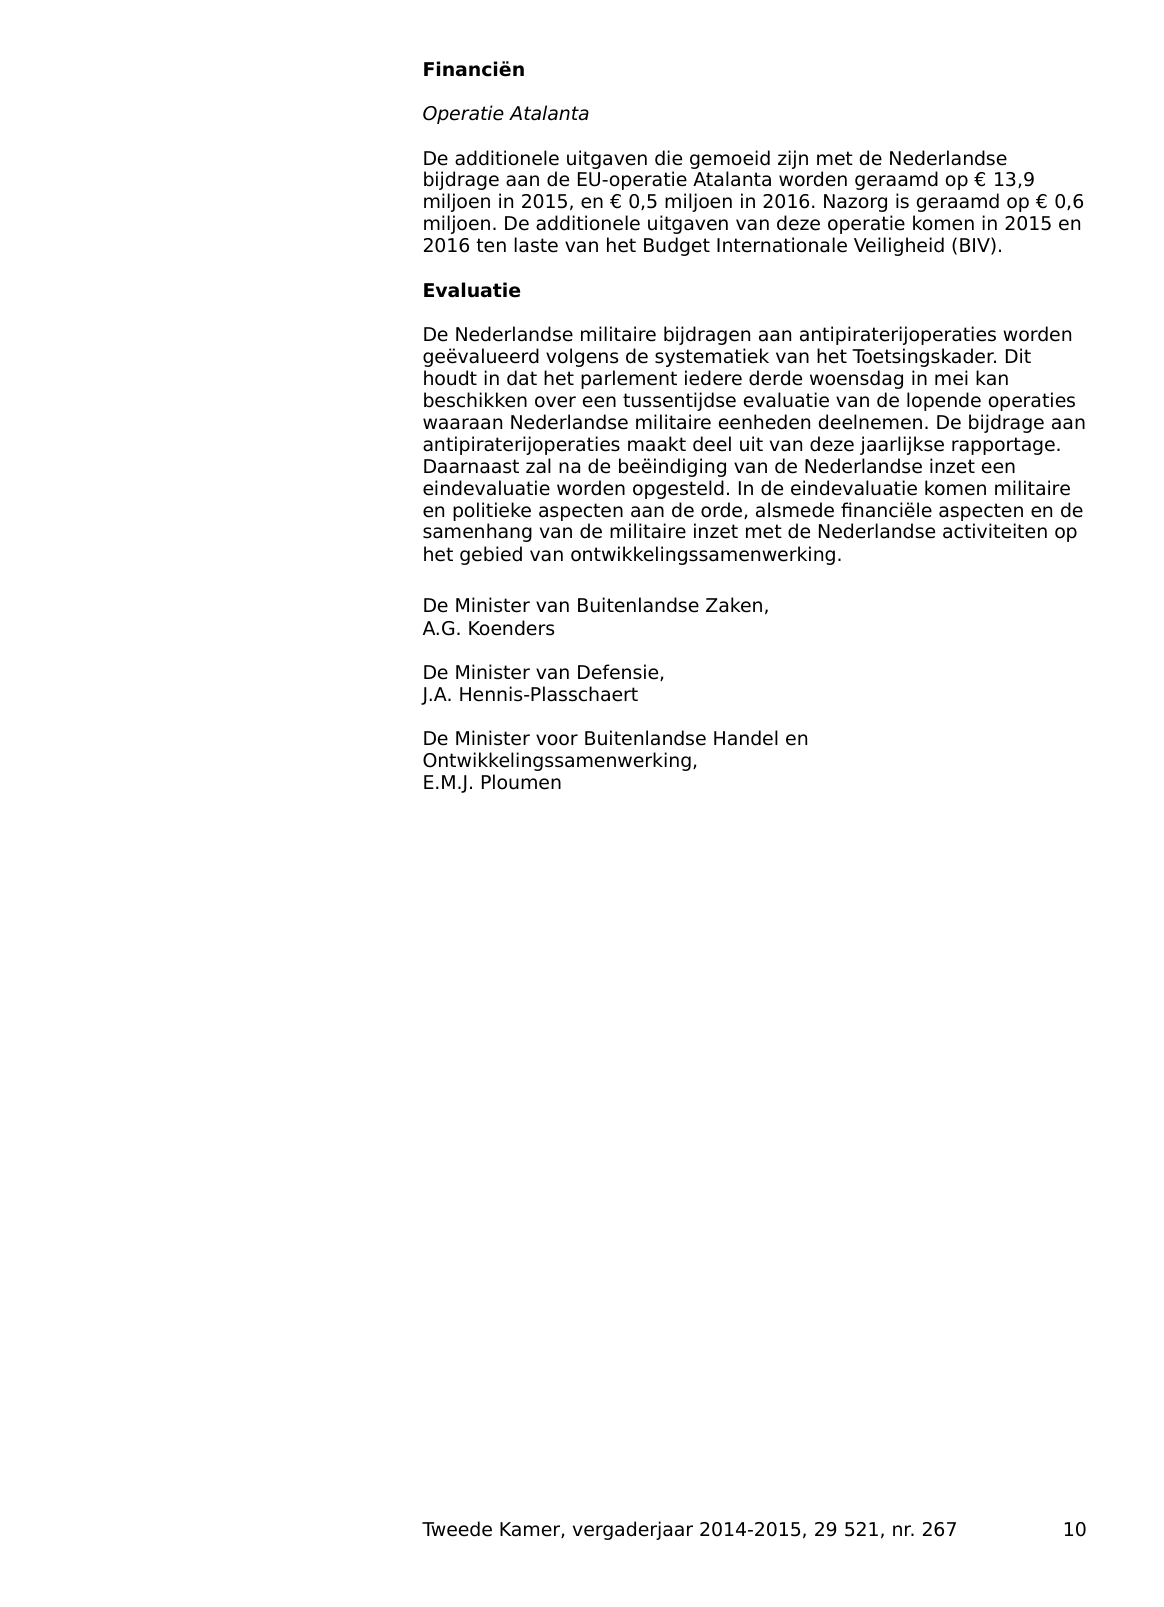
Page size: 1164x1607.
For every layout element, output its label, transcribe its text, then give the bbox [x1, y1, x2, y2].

text De Minister van Defensie, J.A. Hennis-Plasschaert [422, 662, 1087, 706]
subtitle Operatie Atalanta [422, 103, 1087, 125]
text De Nederlandse militaire bijdragen aan antipiraterijoperaties worden geëvalueerd volgens de systematiek van het Toetsingskader. Dit houdt in dat het parlement iedere derde woensdag in mei kan beschikken over een tussentijdse evaluatie van de lopende operaties waaraan Nederlandse militaire eenheden deelnemen. De bijdrage aan antipiraterijoperaties maakt deel uit van deze jaarlijkse rapportage. Daarnaast zal na de beëindiging van de Nederlandse inzet een eindevaluatie worden opgesteld. In de eindevaluatie komen militaire en politieke aspecten aan de orde, alsmede financiële aspecten en de samenhang van de militaire inzet met de Nederlandse activiteiten op het gebied van ontwikkelingssamenwerking. [422, 324, 1087, 565]
text De Minister voor Buitenlandse Handel en Ontwikkelingssamenwerking, E.M.J. Ploumen [422, 728, 1087, 794]
text De additionele uitgaven die gemoeid zijn met de Nederlandse bijdrage aan de EU-operatie Atalanta worden geraamd op € 13,9 miljoen in 2015, en € 0,5 miljoen in 2016. Nazorg is geraamd op € 0,6 miljoen. De additionele uitgaven van deze operatie komen in 2015 en 2016 ten laste van het Budget Internationale Veiligheid (BIV). [422, 147, 1087, 257]
subtitle Financiën [422, 59, 1087, 81]
text De Minister van Buitenlandse Zaken, A.G. Koenders [422, 595, 1087, 639]
subtitle Evaluatie [422, 279, 1087, 301]
